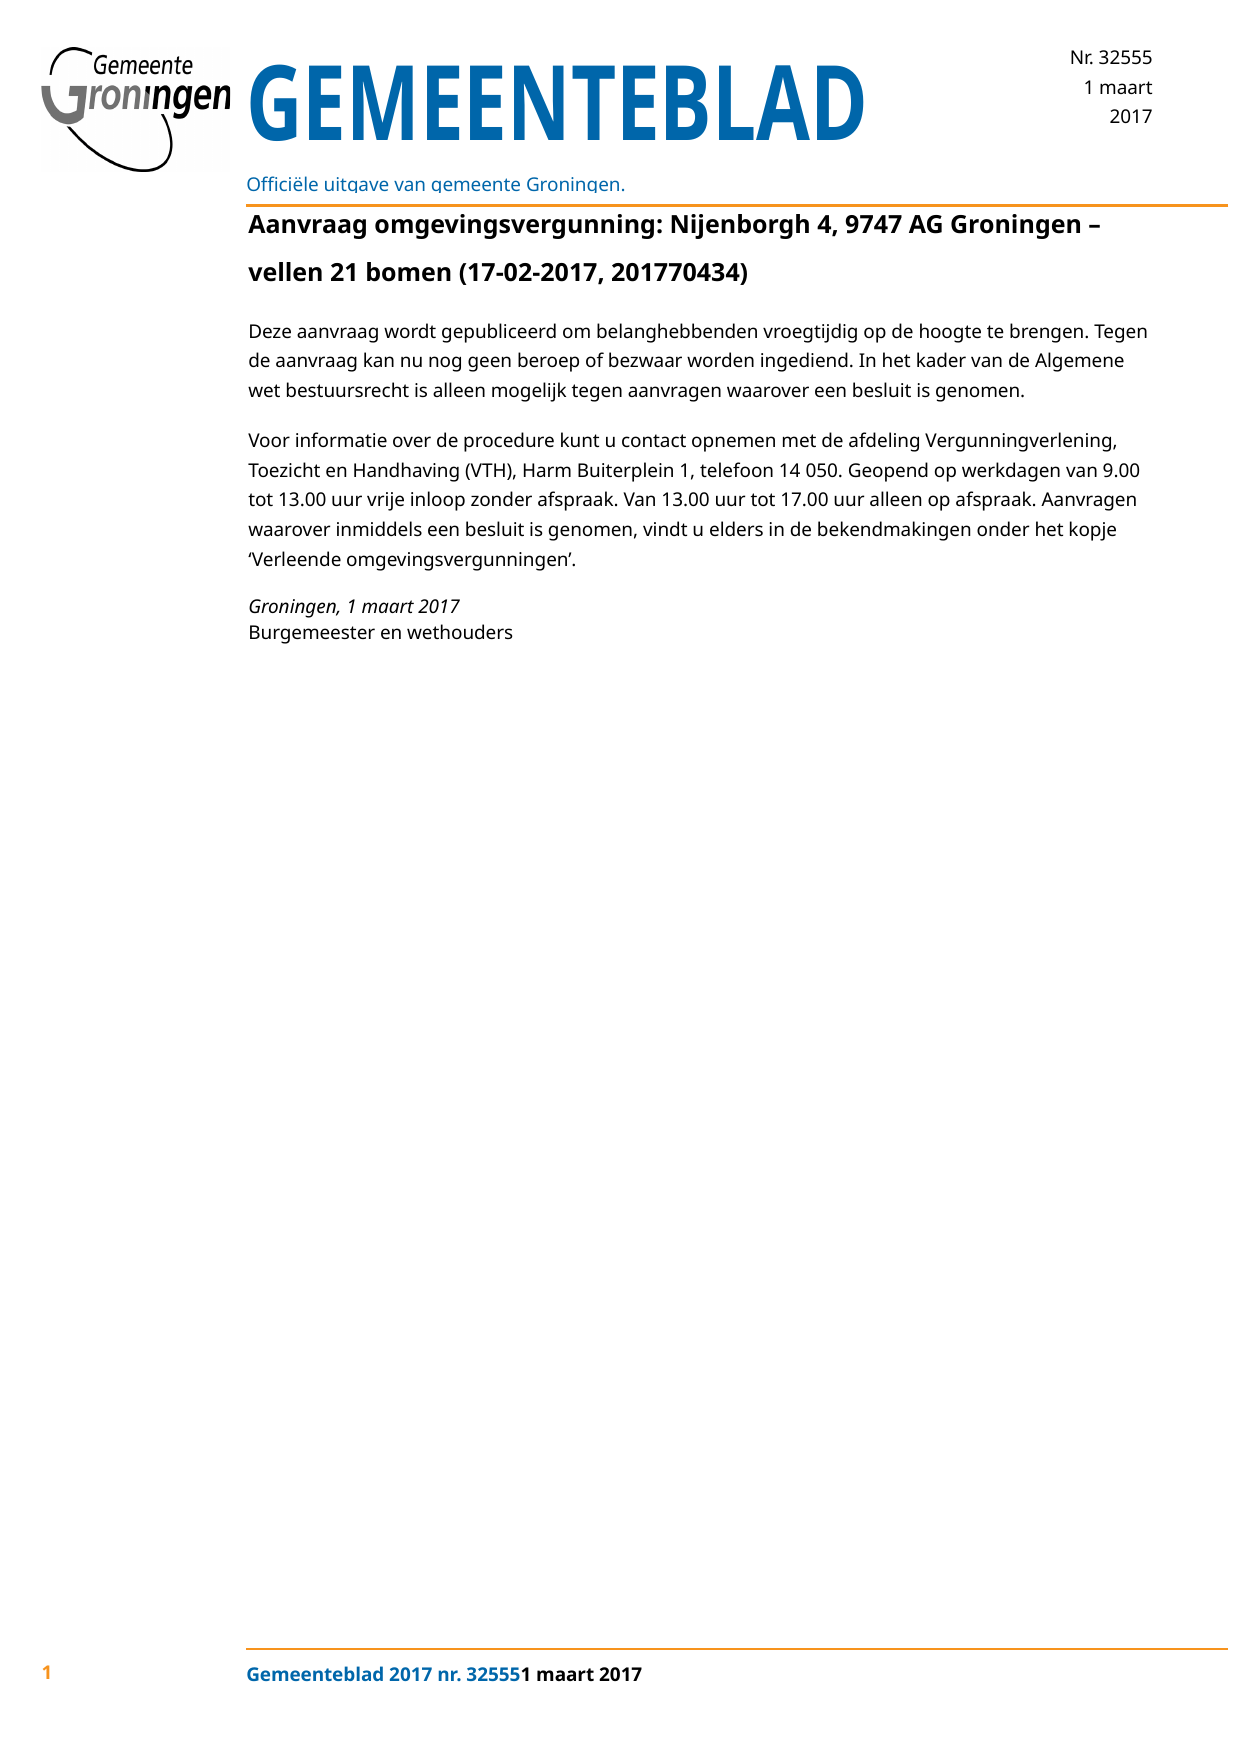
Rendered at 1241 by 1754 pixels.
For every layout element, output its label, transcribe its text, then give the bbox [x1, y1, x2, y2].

text Deze aanvraag wordt gepubliceerd om belanghebbenden vroegtijdig op de hoogte te brengen. Tegen de aanvraag kan nu nog geen beroep of bezwaar worden ingediend. In het kader van de Algemene wet bestuursrecht is alleen mogelijk tegen aanvragen waarover een besluit is genomen. [248, 318, 1152, 403]
picture [41, 47, 231, 172]
text Groningen, 1 maart 2017 [248, 594, 1152, 619]
text Burgemeester en wethouders [248, 619, 1152, 645]
text Voor informatie over de procedure kunt u contact opnemen met de afdeling Vergunningverlening, Toezicht en Handhaving (VTH), Harm Buiterplein 1, telefoon 14 050. Geopend op werkdagen van 9.00 tot 13.00 uur vrije inloop zonder afspraak. Van 13.00 uur tot 17.00 uur alleen op afspraak. Aanvragen waarover inmiddels een besluit is genomen, vindt u elders in de bekendmakingen onder het kopje ‘Verleende omgevingsvergunningen’. [248, 427, 1152, 572]
text Aanvraag omgevingsvergunning: Nijenborgh 4, 9747 AG Groningen – vellen 21 bomen (17-02-2017, 201770434) [248, 207, 1152, 288]
